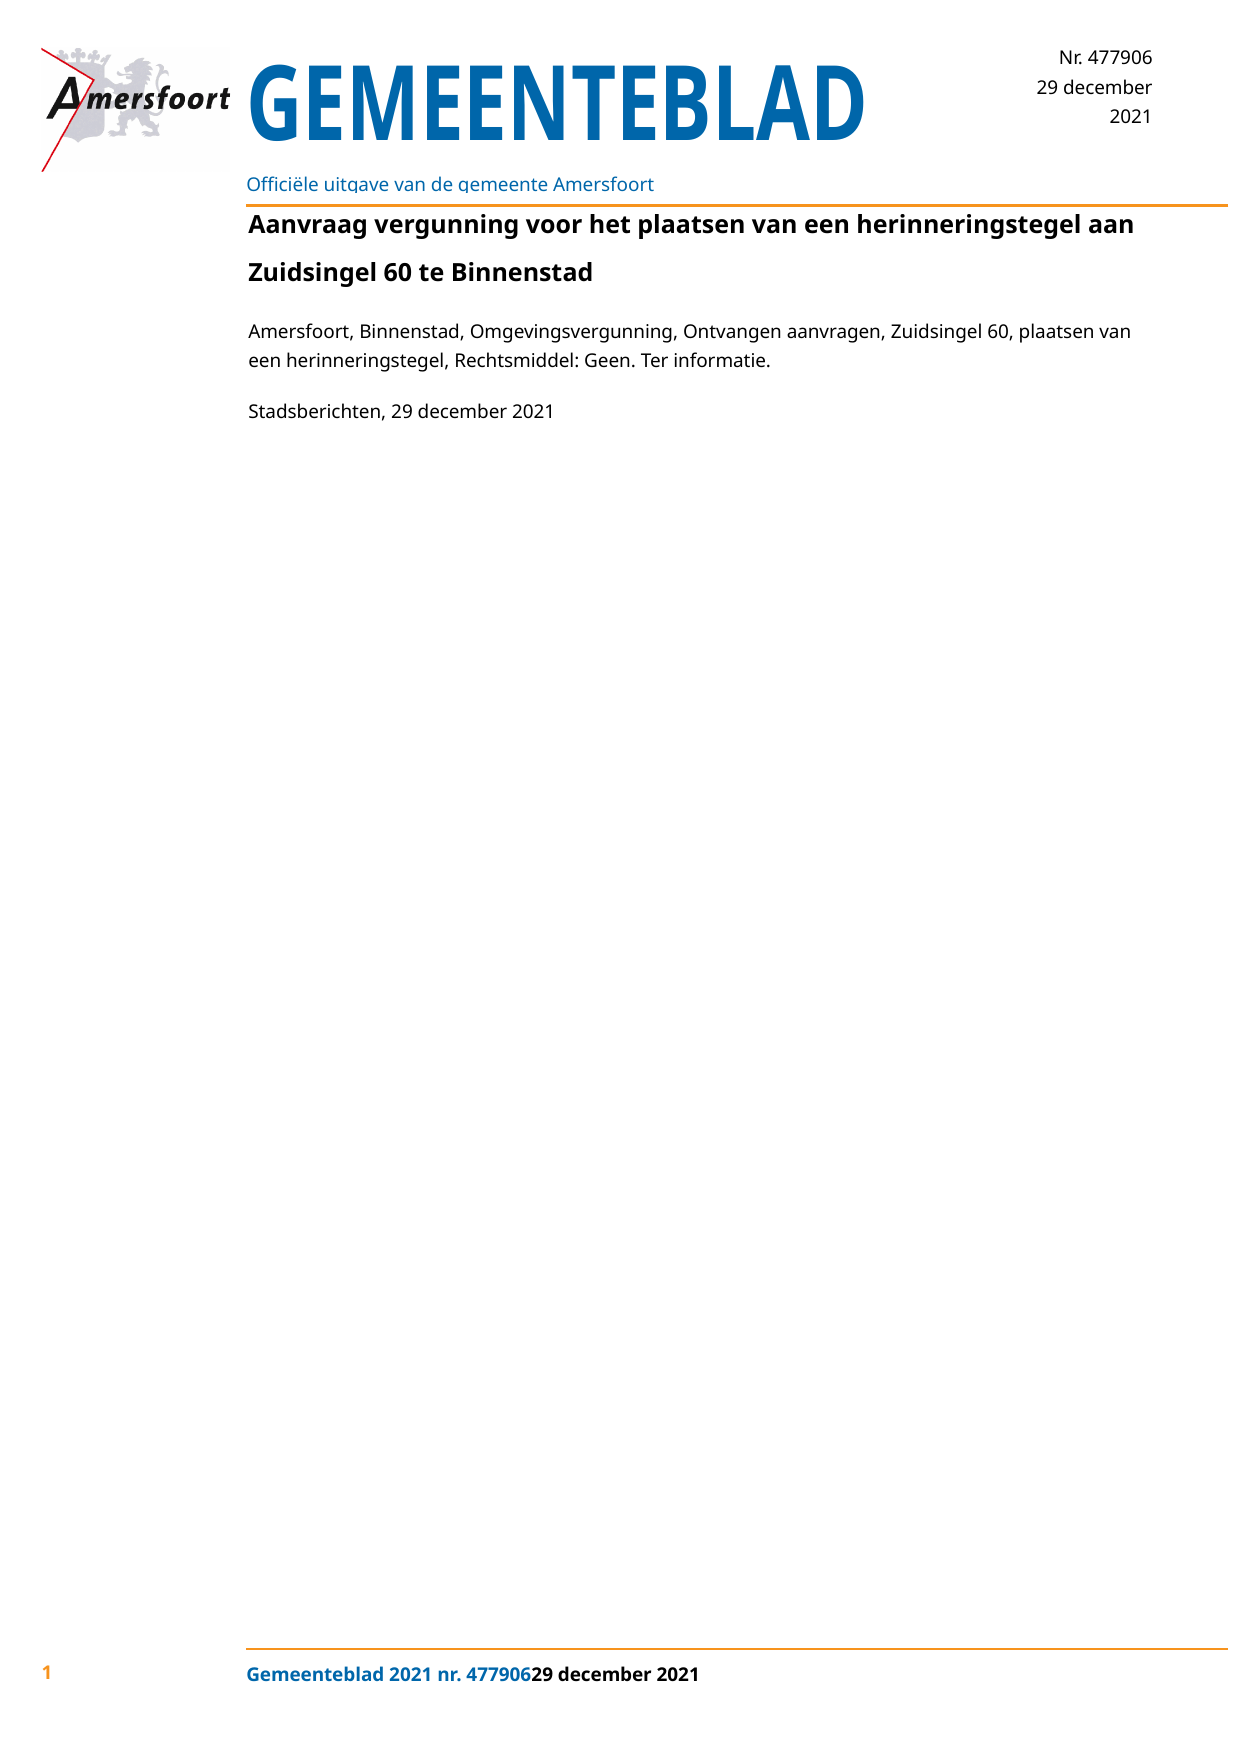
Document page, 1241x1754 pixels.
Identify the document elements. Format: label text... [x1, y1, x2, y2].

text Amersfoort, Binnenstad, Omgevingsvergunning, Ontvangen aanvragen, Zuidsingel 60, plaatsen van een herinneringstegel, Rechtsmiddel: Geen. Ter informatie. [248, 318, 1152, 373]
picture [41, 47, 231, 172]
text Stadsberichten, 29 december 2021 [248, 398, 1152, 424]
text Aanvraag vergunning voor het plaatsen van een herinneringstegel aan Zuidsingel 60 te Binnenstad [248, 207, 1152, 288]
